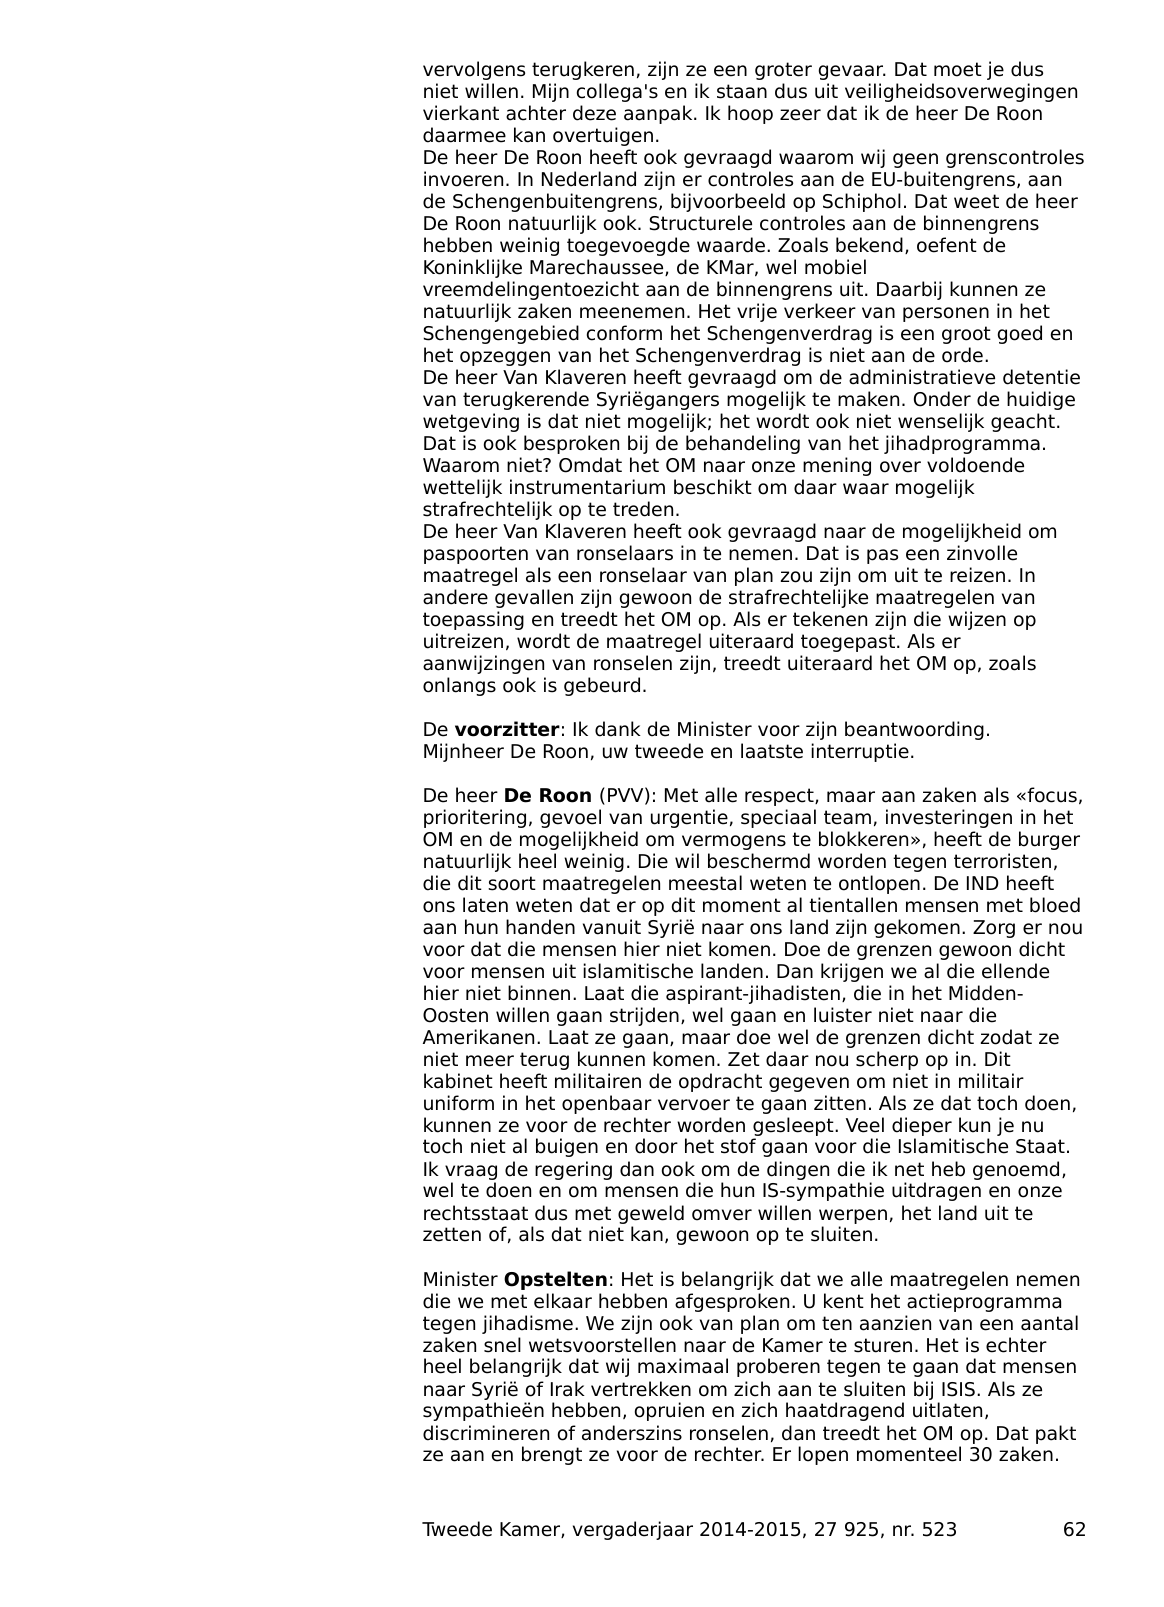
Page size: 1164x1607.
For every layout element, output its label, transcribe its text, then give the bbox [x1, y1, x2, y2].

text De voorzitter: Ik dank de Minister voor zijn beantwoording. [422, 719, 1087, 741]
text De heer De Roon (PVV): Met alle respect, maar aan zaken als «focus, prioritering, gevoel van urgentie, speciaal team, investeringen in het OM en de mogelijkheid om vermogens te blokkeren», heeft de burger natuurlijk heel weinig. Die wil beschermd worden tegen terroristen, die dit soort maatregelen meestal weten te ontlopen. De IND heeft ons laten weten dat er op dit moment al tientallen mensen met bloed aan hun handen vanuit Syrië naar ons land zijn gekomen. Zorg er nou voor dat die mensen hier niet komen. Doe de grenzen gewoon dicht voor mensen uit islamitische landen. Dan krijgen we al die ellende hier niet binnen. Laat die aspirant-jihadisten, die in het Midden-Oosten willen gaan strijden, wel gaan en luister niet naar die Amerikanen. Laat ze gaan, maar doe wel de grenzen dicht zodat ze niet meer terug kunnen komen. Zet daar nou scherp op in. Dit kabinet heeft militairen de opdracht gegeven om niet in militair uniform in het openbaar vervoer te gaan zitten. Als ze dat toch doen, kunnen ze voor de rechter worden gesleept. Veel dieper kun je nu toch niet al buigen en door het stof gaan voor die Islamitische Staat. Ik vraag de regering dan ook om de dingen die ik net heb genoemd, wel te doen en om mensen die hun IS-sympathie uitdragen en onze rechtsstaat dus met geweld omver willen werpen, het land uit te zetten of, als dat niet kan, gewoon op te sluiten. [422, 785, 1087, 1246]
text De heer De Roon heeft ook gevraagd waarom wij geen grenscontroles invoeren. In Nederland zijn er controles aan de EU-buitengrens, aan de Schengenbuitengrens, bijvoorbeeld op Schiphol. Dat weet de heer De Roon natuurlijk ook. Structurele controles aan de binnengrens hebben weinig toegevoegde waarde. Zoals bekend, oefent de Koninklijke Marechaussee, de KMar, wel mobiel vreemdelingentoezicht aan de binnengrens uit. Daarbij kunnen ze natuurlijk zaken meenemen. Het vrije verkeer van personen in het Schengengebied conform het Schengenverdrag is een groot goed en het opzeggen van het Schengenverdrag is niet aan de orde. [422, 147, 1087, 367]
text De heer Van Klaveren heeft gevraagd om de administratieve detentie van terugkerende Syriëgangers mogelijk te maken. Onder de huidige wetgeving is dat niet mogelijk; het wordt ook niet wenselijk geacht. Dat is ook besproken bij de behandeling van het jihadprogramma. Waarom niet? Omdat het OM naar onze mening over voldoende wettelijk instrumentarium beschikt om daar waar mogelijk strafrechtelijk op te treden. [422, 367, 1087, 521]
text vervolgens terugkeren, zijn ze een groter gevaar. Dat moet je dus niet willen. Mijn collega's en ik staan dus uit veiligheidsoverwegingen vierkant achter deze aanpak. Ik hoop zeer dat ik de heer De Roon daarmee kan overtuigen. [422, 59, 1087, 147]
text Minister Opstelten: Het is belangrijk dat we alle maatregelen nemen die we met elkaar hebben afgesproken. U kent het actieprogramma tegen jihadisme. We zijn ook van plan om ten aanzien van een aantal zaken snel wetsvoorstellen naar de Kamer te sturen. Het is echter heel belangrijk dat wij maximaal proberen tegen te gaan dat mensen naar Syrië of Irak vertrekken om zich aan te sluiten bij ISIS. Als ze sympathieën hebben, opruien en zich haatdragend uitlaten, discrimineren of anderszins ronselen, dan treedt het OM op. Dat pakt ze aan en brengt ze voor de rechter. Er lopen momenteel 30 zaken. [422, 1268, 1087, 1466]
text De heer Van Klaveren heeft ook gevraagd naar de mogelijkheid om paspoorten van ronselaars in te nemen. Dat is pas een zinvolle maatregel als een ronselaar van plan zou zijn om uit te reizen. In andere gevallen zijn gewoon de strafrechtelijke maatregelen van toepassing en treedt het OM op. Als er tekenen zijn die wijzen op uitreizen, wordt de maatregel uiteraard toegepast. Als er aanwijzingen van ronselen zijn, treedt uiteraard het OM op, zoals onlangs ook is gebeurd. [422, 521, 1087, 696]
text Mijnheer De Roon, uw tweede en laatste interruptie. [422, 741, 1087, 763]
